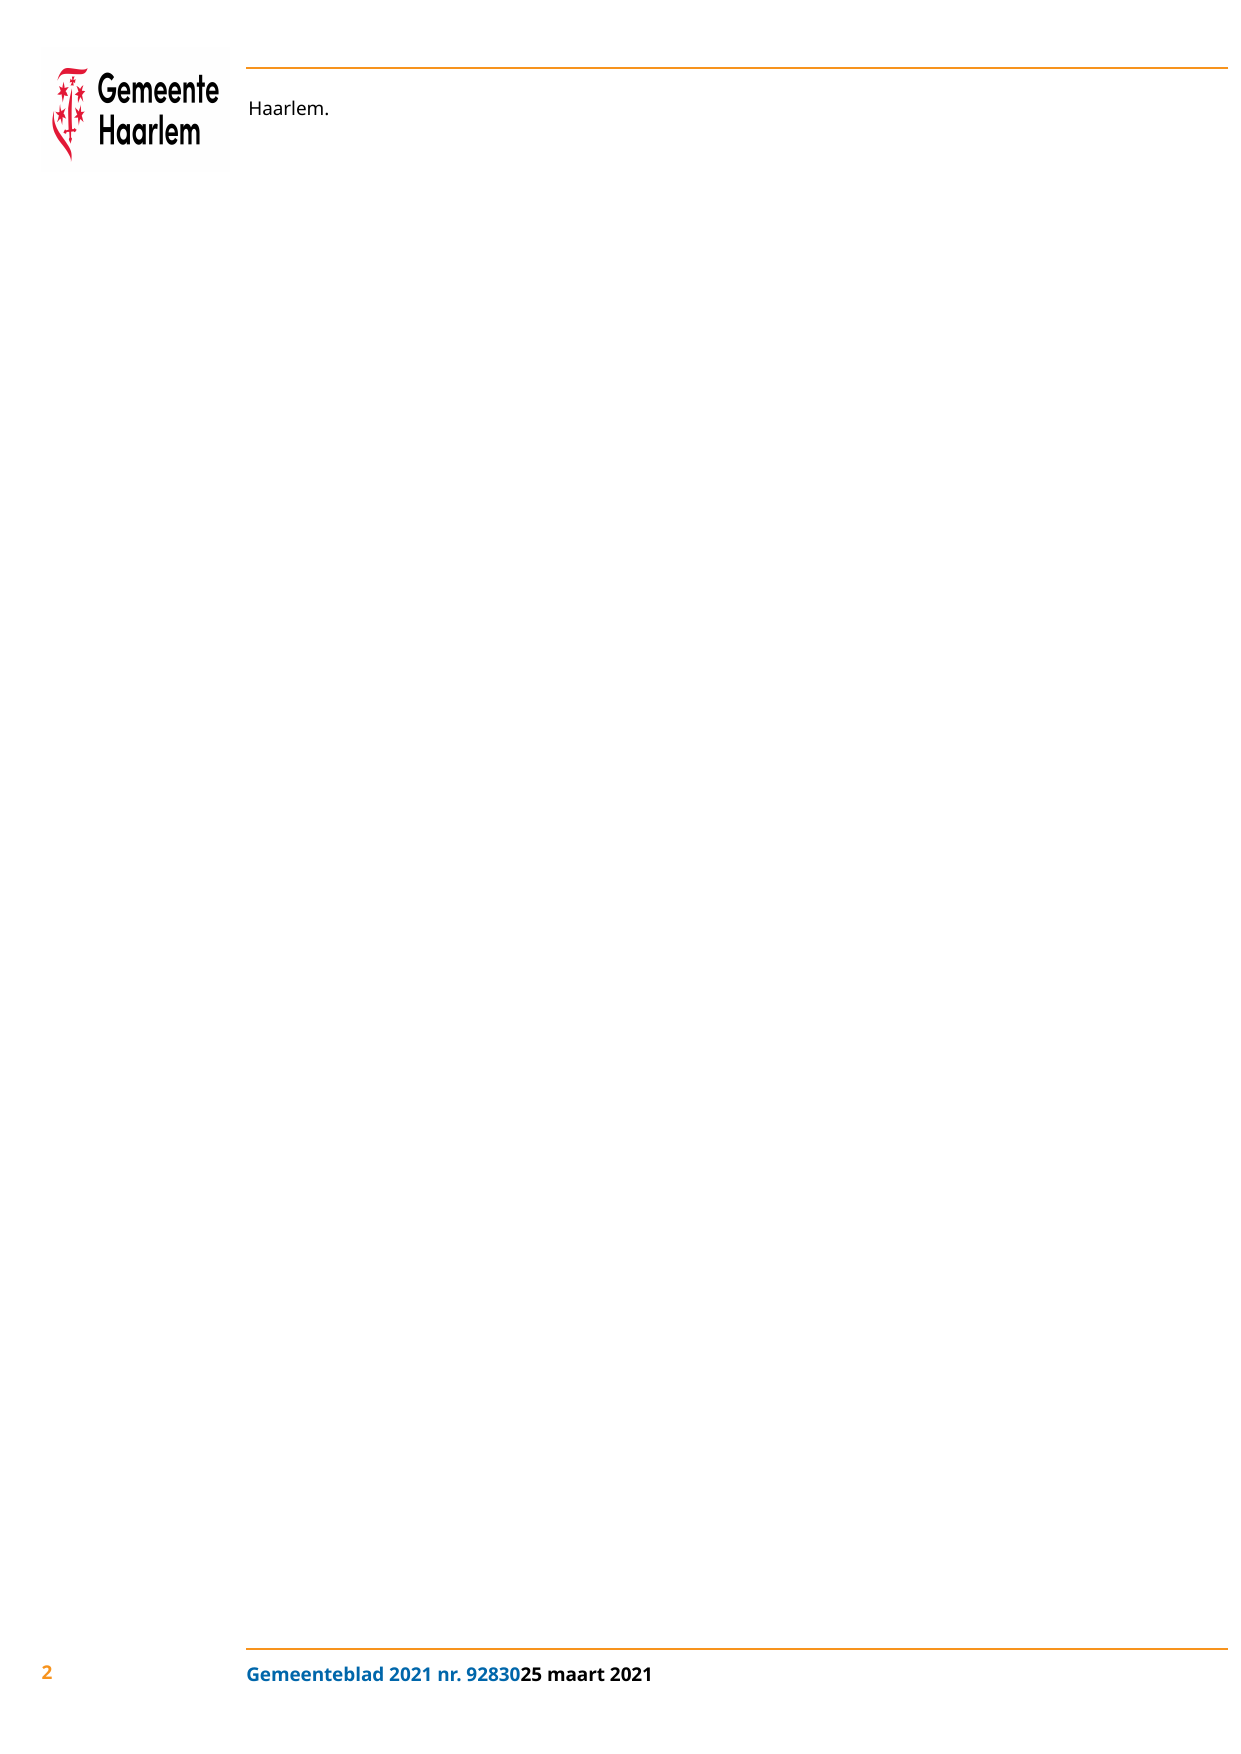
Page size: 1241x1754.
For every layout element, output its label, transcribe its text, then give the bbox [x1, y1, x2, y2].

text Haarlem. [248, 95, 1152, 121]
picture [41, 47, 231, 172]
